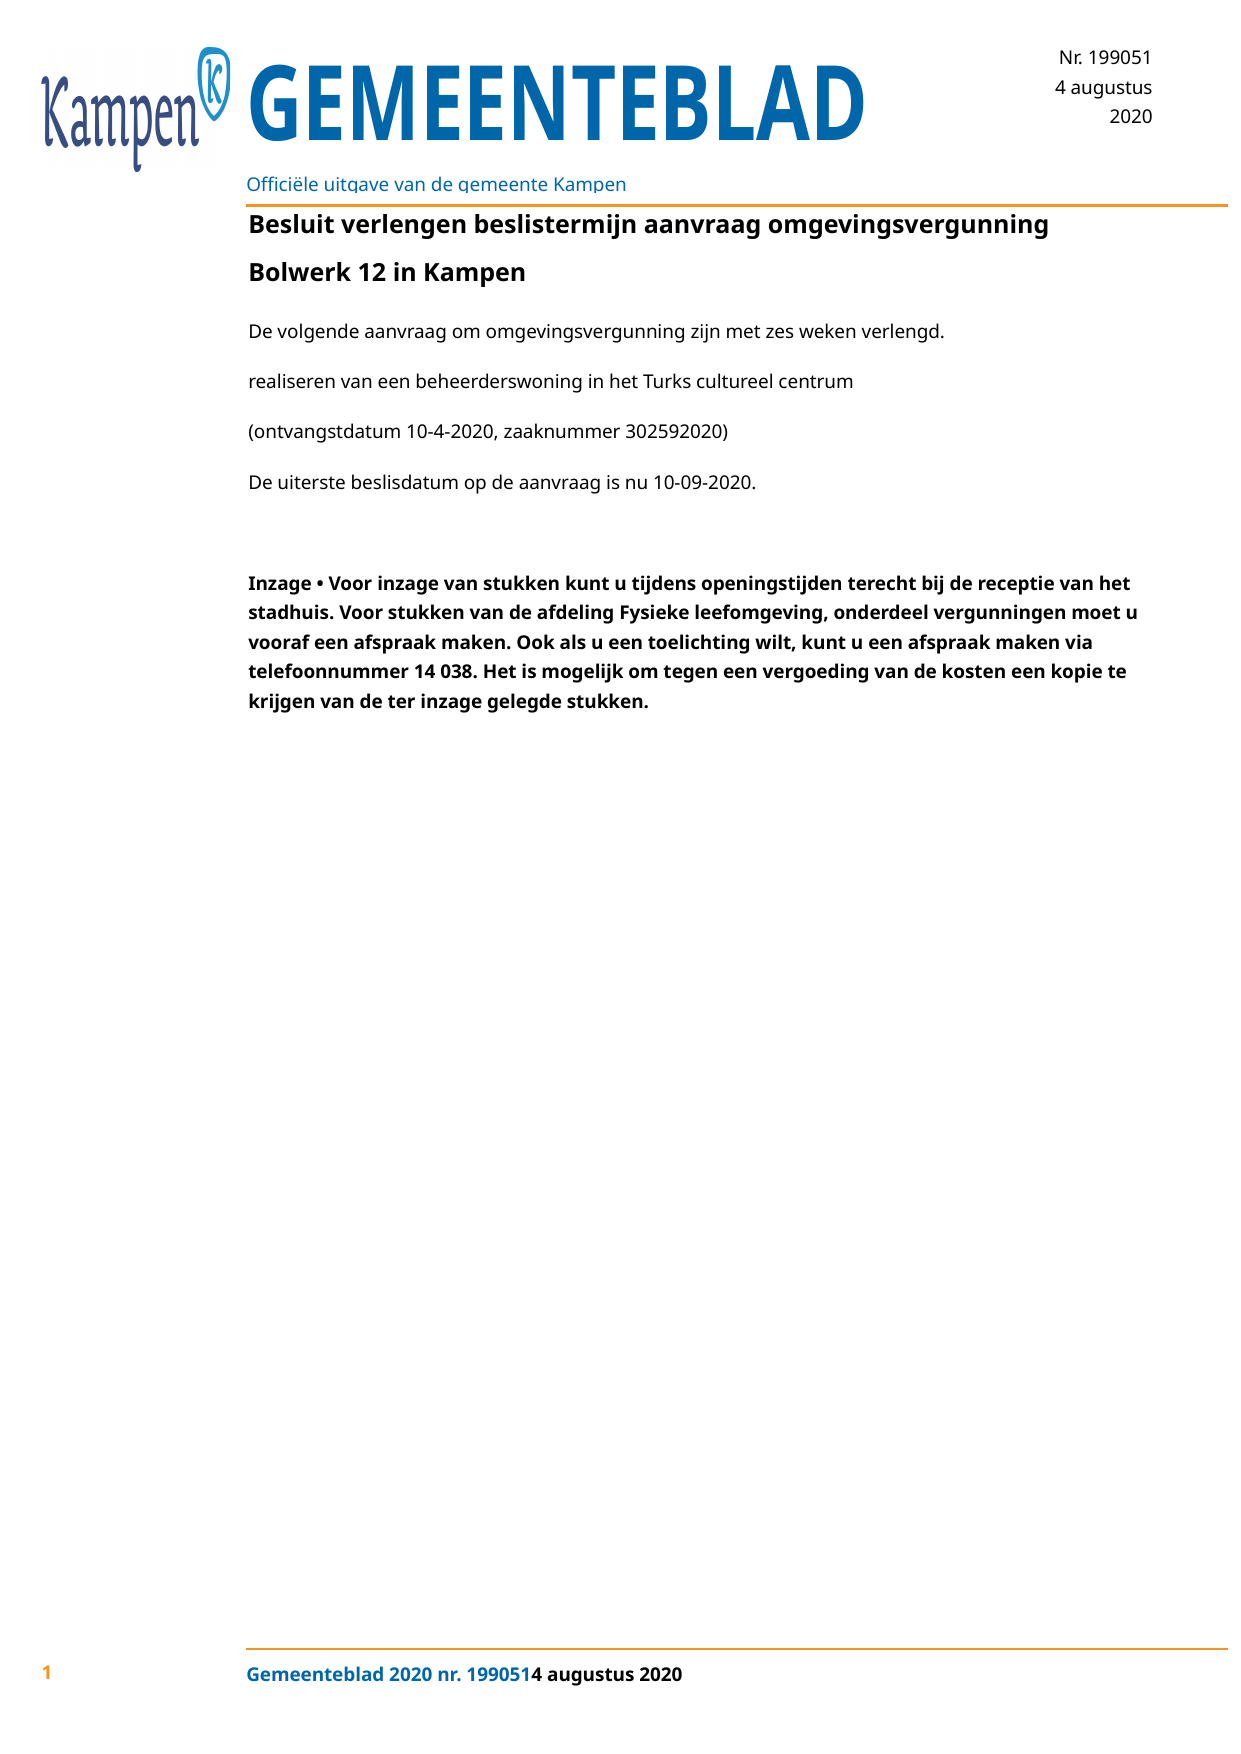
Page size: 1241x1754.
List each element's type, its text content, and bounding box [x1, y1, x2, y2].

text Besluit verlengen beslistermijn aanvraag omgevingsvergunning Bolwerk 12 in Kampen [248, 207, 1152, 288]
text De uiterste beslisdatum op de aanvraag is nu 10-09-2020. [248, 469, 1152, 495]
text Inzage • Voor inzage van stukken kunt u tijdens openingstijden terecht bij de receptie van het stadhuis. Voor stukken van de afdeling Fysieke leefomgeving, onderdeel vergunningen moet u vooraf een afspraak maken. Ook als u een toelichting wilt, kunt u een afspraak maken via telefoonnummer 14 038. Het is mogelijk om tegen een vergoeding van de kosten een kopie te krijgen van de ter inzage gelegde stukken. [248, 570, 1152, 714]
text realiseren van een beheerderswoning in het Turks cultureel centrum [248, 368, 1152, 394]
text De volgende aanvraag om omgevingsvergunning zijn met zes weken verlengd. [248, 318, 1152, 344]
picture [41, 47, 231, 172]
text (ontvangstdatum 10-4-2020, zaaknummer 302592020) [248, 419, 1152, 444]
